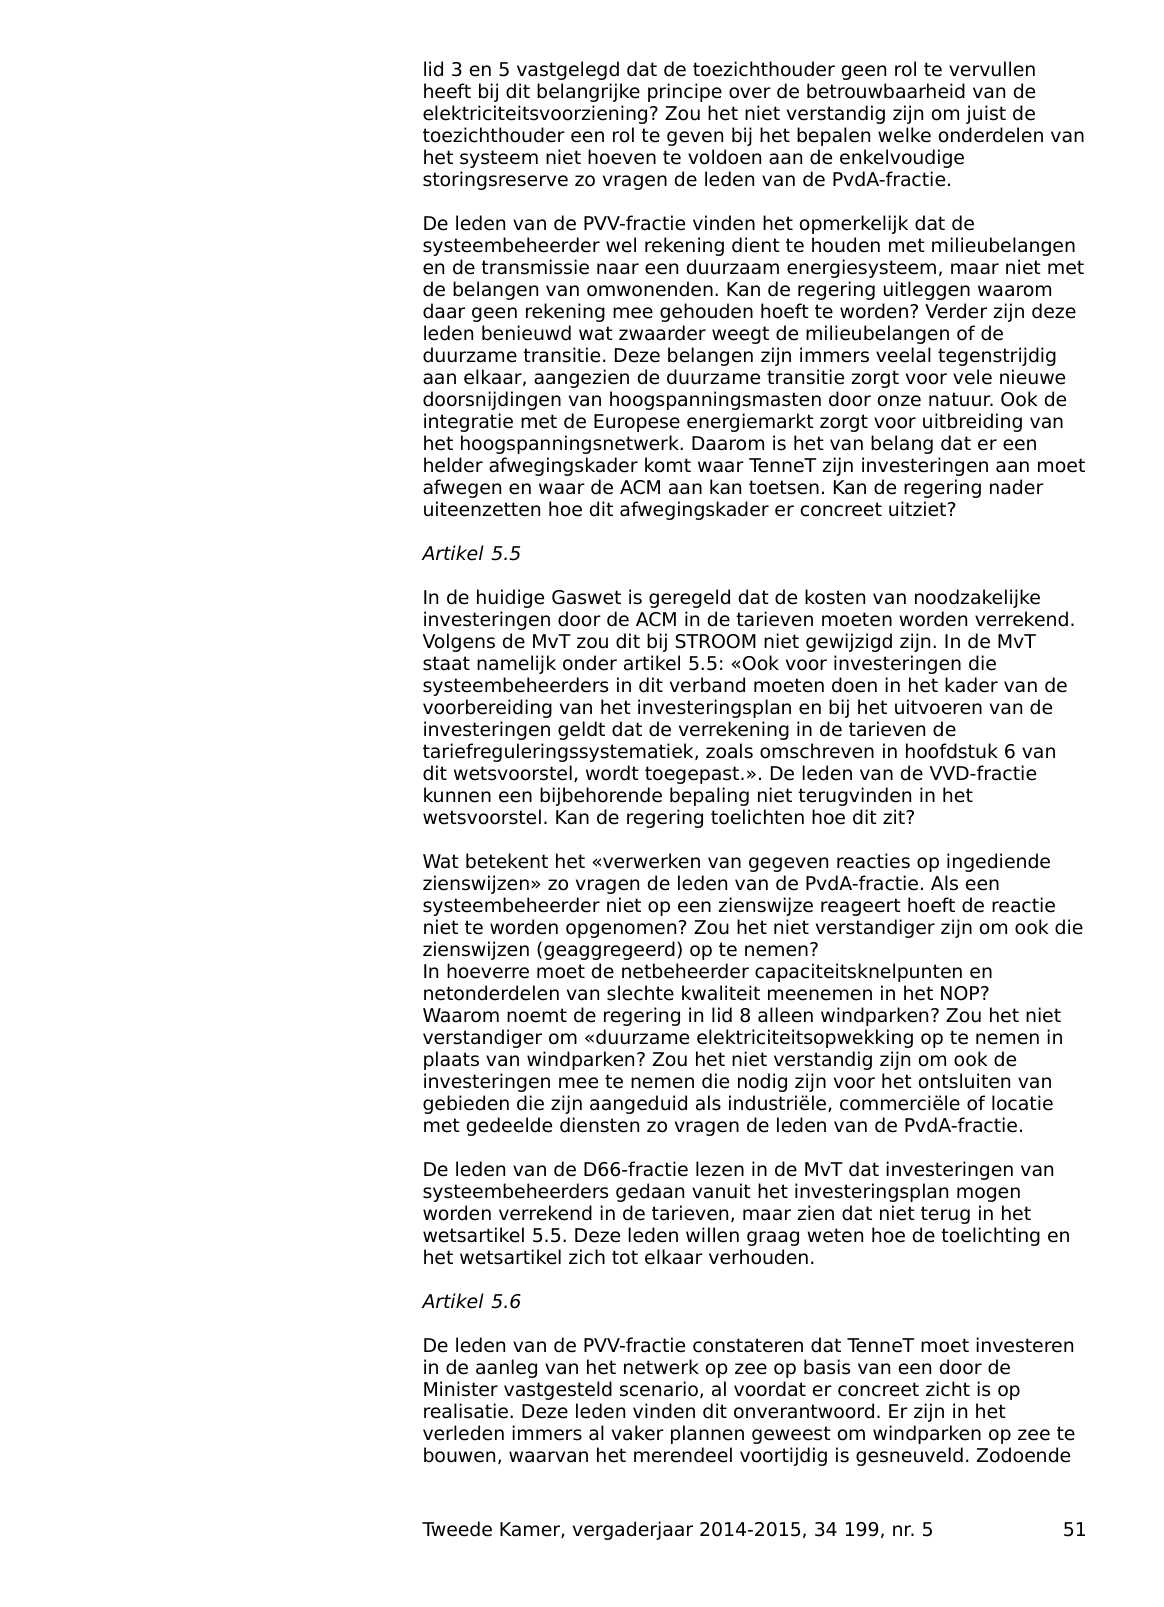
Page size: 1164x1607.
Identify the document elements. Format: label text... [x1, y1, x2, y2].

text De leden van de PVV-fractie vinden het opmerkelijk dat de systeembeheerder wel rekening dient te houden met milieubelangen en de transmissie naar een duurzaam energiesysteem, maar niet met de belangen van omwonenden. Kan de regering uitleggen waarom daar geen rekening mee gehouden hoeft te worden? Verder zijn deze leden benieuwd wat zwaarder weegt de milieubelangen of de duurzame transitie. Deze belangen zijn immers veelal tegenstrijdig aan elkaar, aangezien de duurzame transitie zorgt voor vele nieuwe doorsnijdingen van hoogspanningsmasten door onze natuur. Ook de integratie met de Europese energiemarkt zorgt voor uitbreiding van het hoogspanningsnetwerk. Daarom is het van belang dat er een helder afwegingskader komt waar TenneT zijn investeringen aan moet afwegen en waar de ACM aan kan toetsen. Kan de regering nader uiteenzetten hoe dit afwegingskader er concreet uitziet? [422, 213, 1087, 521]
text In hoeverre moet de netbeheerder capaciteitsknelpunten en netonderdelen van slechte kwaliteit meenemen in het NOP? [422, 961, 1087, 1005]
text De leden van de PVV-fractie constateren dat TenneT moet investeren in de aanleg van het netwerk op zee op basis van een door de Minister vastgesteld scenario, al voordat er concreet zicht is op realisatie. Deze leden vinden dit onverantwoord. Er zijn in het verleden immers al vaker plannen geweest om windparken op zee te bouwen, waarvan het merendeel voortijdig is gesneuveld. Zodoende [422, 1335, 1087, 1467]
text De leden van de D66-fractie lezen in de MvT dat investeringen van systeembeheerders gedaan vanuit het investeringsplan mogen worden verrekend in de tarieven, maar zien dat niet terug in het wetsartikel 5.5. Deze leden willen graag weten hoe de toelichting en het wetsartikel zich tot elkaar verhouden. [422, 1159, 1087, 1269]
text lid 3 en 5 vastgelegd dat de toezichthouder geen rol te vervullen heeft bij dit belangrijke principe over de betrouwbaarheid van de elektriciteitsvoorziening? Zou het niet verstandig zijn om juist de toezichthouder een rol te geven bij het bepalen welke onderdelen van het systeem niet hoeven te voldoen aan de enkelvoudige storingsreserve zo vragen de leden van de PvdA-fractie. [422, 59, 1087, 191]
text Waarom noemt de regering in lid 8 alleen windparken? Zou het niet verstandiger om «duurzame elektriciteitsopwekking op te nemen in plaats van windparken? Zou het niet verstandig zijn om ook de investeringen mee te nemen die nodig zijn voor het ontsluiten van gebieden die zijn aangeduid als industriële, commerciële of locatie met gedeelde diensten zo vragen de leden van de PvdA-fractie. [422, 1005, 1087, 1137]
text In de huidige Gaswet is geregeld dat de kosten van noodzakelijke investeringen door de ACM in de tarieven moeten worden verrekend. Volgens de MvT zou dit bij STROOM niet gewijzigd zijn. In de MvT staat namelijk onder artikel 5.5: «Ook voor investeringen die systeembeheerders in dit verband moeten doen in het kader van de voorbereiding van het investeringsplan en bij het uitvoeren van de investeringen geldt dat de verrekening in de tarieven de tariefreguleringssystematiek, zoals omschreven in hoofdstuk 6 van dit wetsvoorstel, wordt toegepast.». De leden van de VVD-fractie kunnen een bijbehorende bepaling niet terugvinden in het wetsvoorstel. Kan de regering toelichten hoe dit zit? [422, 587, 1087, 829]
text Wat betekent het «verwerken van gegeven reacties op ingediende zienswijzen» zo vragen de leden van de PvdA-fractie. Als een systeembeheerder niet op een zienswijze reageert hoeft de reactie niet te worden opgenomen? Zou het niet verstandiger zijn om ook die zienswijzen (geaggregeerd) op te nemen? [422, 851, 1087, 961]
subtitle Artikel 5.5 [422, 543, 1087, 565]
subtitle Artikel 5.6 [422, 1291, 1087, 1313]
